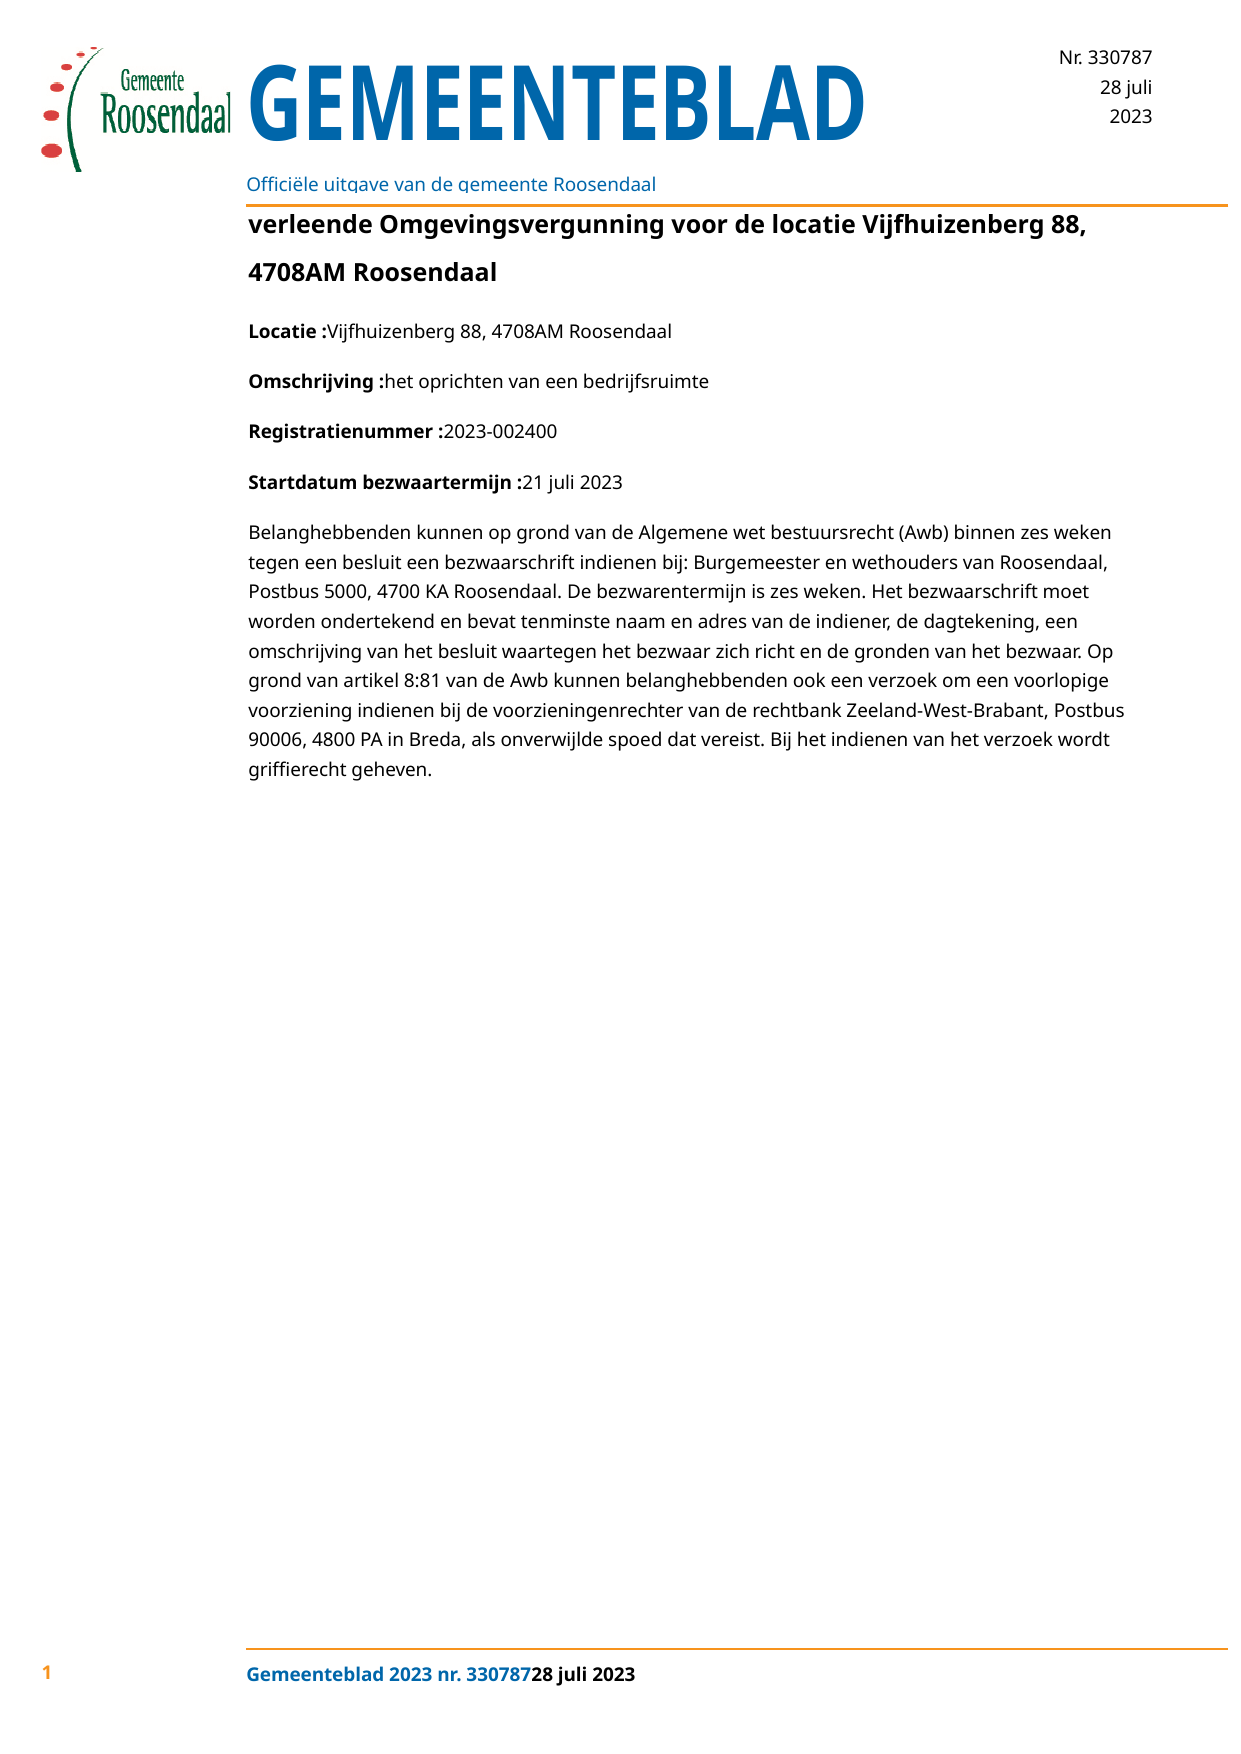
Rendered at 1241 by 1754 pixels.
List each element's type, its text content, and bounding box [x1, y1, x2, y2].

text verleende Omgevingsvergunning voor de locatie Vijfhuizenberg 88, 4708AM Roosendaal [248, 207, 1152, 288]
text Startdatum bezwaartermijn :21 juli 2023 [248, 469, 1152, 495]
text Belanghebbenden kunnen op grond van de Algemene wet bestuursrecht (Awb) binnen zes weken tegen een besluit een bezwaarschrift indienen bij: Burgemeester en wethouders van Roosendaal, Postbus 5000, 4700 KA Roosendaal. De bezwarentermijn is zes weken. Het bezwaarschrift moet worden ondertekend en bevat tenminste naam en adres van de indiener, de dagtekening, een omschrijving van het besluit waartegen het bezwaar zich richt en de gronden van het bezwaar. Op grond van artikel 8:81 van de Awb kunnen belanghebbenden ook een verzoek om een voorlopige voorziening indienen bij de voorzieningenrechter van de rechtbank Zeeland-West-Brabant, Postbus 90006, 4800 PA in Breda, als onverwijlde spoed dat vereist. Bij het indienen van het verzoek wordt griffierecht geheven. [248, 519, 1152, 782]
text Locatie :Vijfhuizenberg 88, 4708AM Roosendaal [248, 318, 1152, 344]
text Registratienummer :2023-002400 [248, 419, 1152, 444]
text Omschrijving :het oprichten van een bedrijfsruimte [248, 368, 1152, 394]
picture [41, 47, 231, 172]
